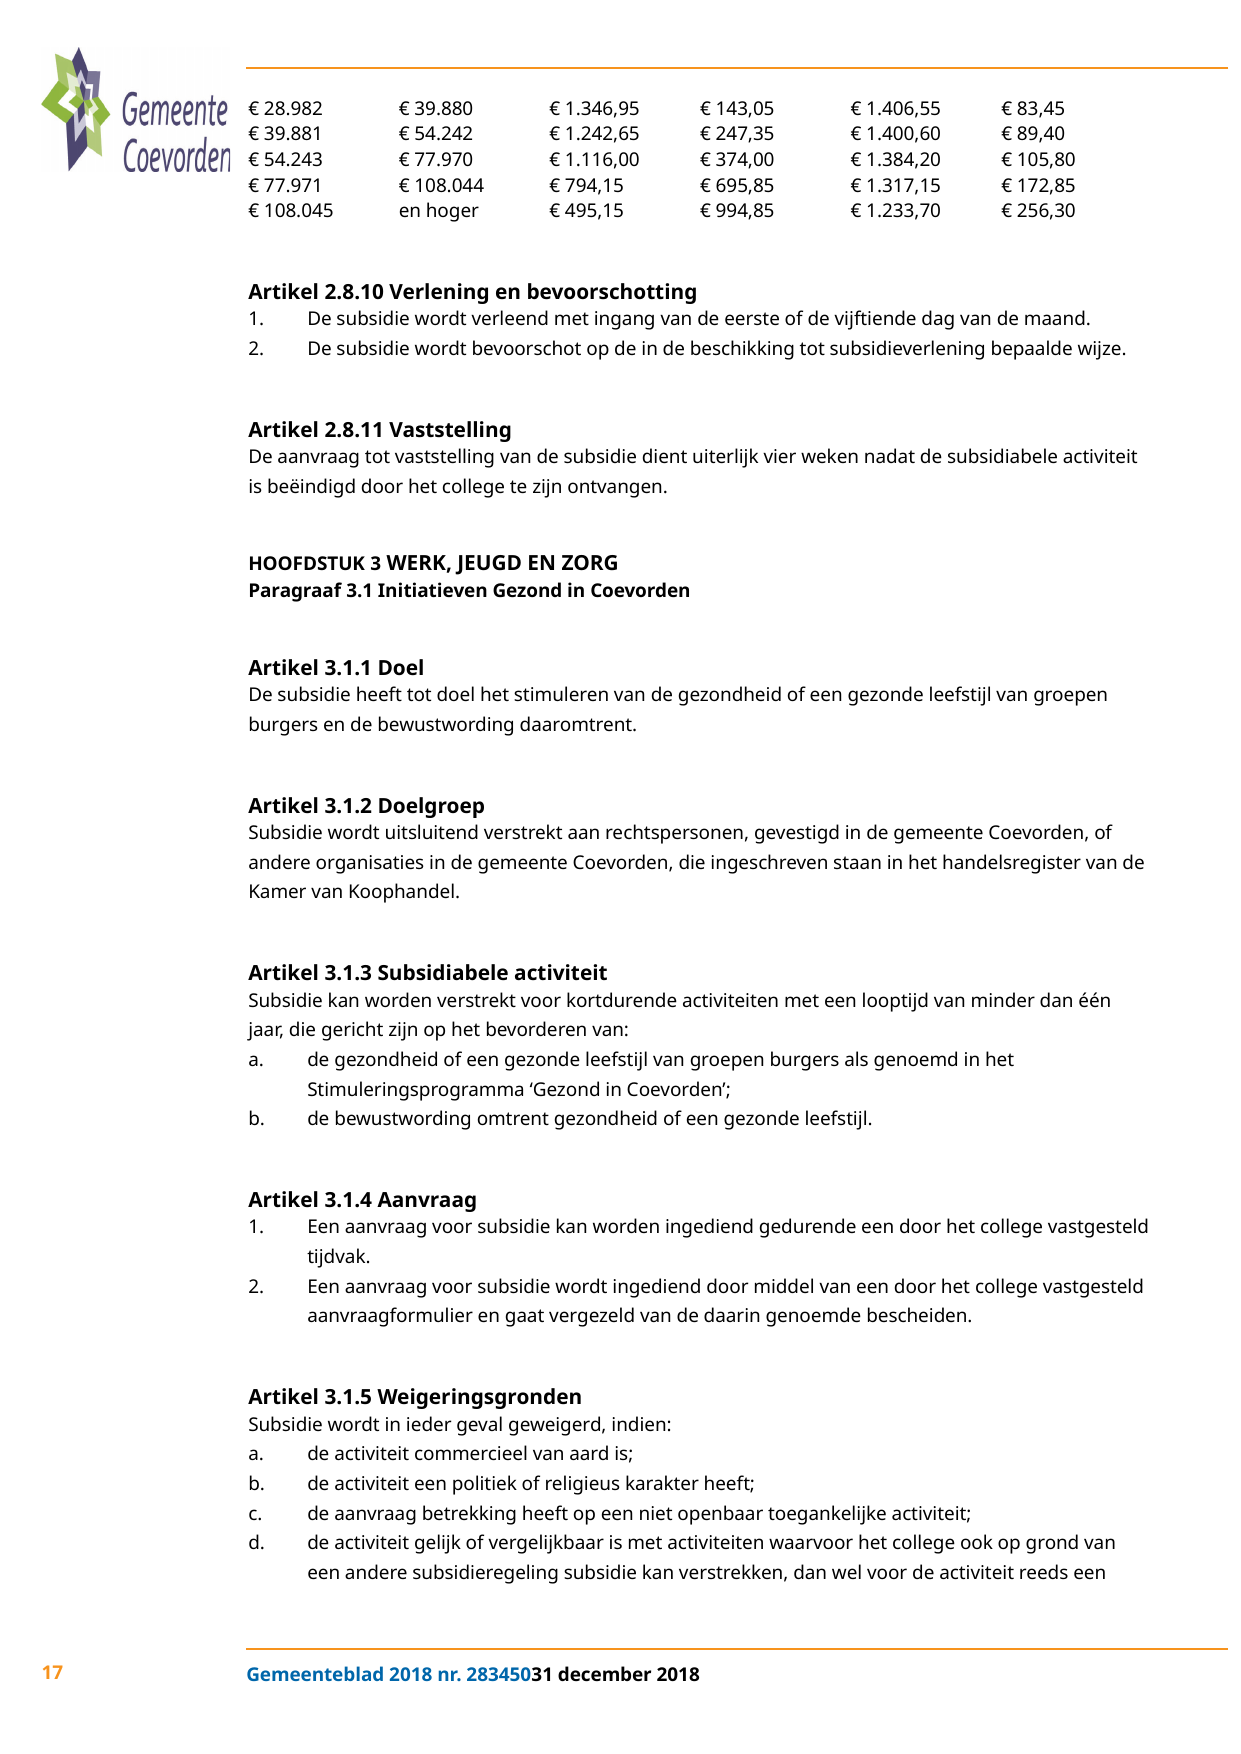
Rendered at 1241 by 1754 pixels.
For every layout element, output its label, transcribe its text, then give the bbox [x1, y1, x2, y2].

table_cell € 1.400,60 [850, 121, 1001, 146]
list de aanvraag betrekking heeft op een niet openbaar toegankelijke activiteit; [248, 1500, 1152, 1525]
table_cell € 695,85 [700, 172, 850, 198]
table_cell € 54.242 [399, 121, 549, 146]
table_cell € 39.881 [248, 121, 398, 146]
table_cell € 1.406,55 [850, 95, 1001, 121]
text Subsidie kan worden verstrekt voor kortdurende activiteiten met een looptijd van minder dan één jaar, die gericht zijn op het bevorderen van: [248, 987, 1152, 1042]
table_cell € 247,35 [700, 121, 850, 146]
list de gezondheid of een gezonde leefstijl van groepen burgers als genoemd in het Stimuleringsprogramma ‘Gezond in Coevorden’; [248, 1046, 1152, 1101]
table_cell € 1.116,00 [549, 146, 700, 172]
table_cell € 105,80 [1001, 146, 1152, 172]
table_cell € 39.880 [399, 95, 549, 121]
table_cell € 108.045 [248, 198, 398, 223]
table_cell € 77.971 [248, 172, 398, 198]
table_cell € 794,15 [549, 172, 700, 198]
table_cell € 108.044 [399, 172, 549, 198]
text Artikel 3.1.3 Subsidiabele activiteit [248, 958, 1152, 987]
table_cell € 495,15 [549, 198, 700, 223]
list Een aanvraag voor subsidie wordt ingediend door middel van een door het college vastgesteld aanvraagformulier en gaat vergezeld van de daarin genoemde bescheiden. [248, 1273, 1152, 1328]
text Subsidie wordt in ieder geval geweigerd, indien: [248, 1411, 1152, 1437]
text Subsidie wordt uitsluitend verstrekt aan rechtspersonen, gevestigd in de gemeente Coevorden, of andere organisaties in de gemeente Coevorden, die ingeschreven staan in het handelsregister van de Kamer van Koophandel. [248, 819, 1152, 904]
list De subsidie wordt bevoorschot op de in de beschikking tot subsidieverlening bepaalde wijze. [248, 335, 1152, 361]
text De aanvraag tot vaststelling van de subsidie dient uiterlijk vier weken nadat de subsidiabele activiteit is beëindigd door het college te zijn ontvangen. [248, 443, 1152, 499]
text Artikel 3.1.4 Aanvraag [248, 1185, 1152, 1214]
list de activiteit commercieel van aard is; [248, 1441, 1152, 1466]
table_cell € 172,85 [1001, 172, 1152, 198]
text HOOFDSTUK 3 WERK, JEUGD EN ZORG [248, 548, 1152, 577]
table_cell € 54.243 [248, 146, 398, 172]
text Artikel 2.8.11 Vaststelling [248, 415, 1152, 443]
table_cell € 1.242,65 [549, 121, 700, 146]
table_cell € 994,85 [700, 198, 850, 223]
list de activiteit een politiek of religieus karakter heeft; [248, 1470, 1152, 1496]
table_cell € 77.970 [399, 146, 549, 172]
text Artikel 3.1.2 Doelgroep [248, 791, 1152, 819]
picture [41, 47, 231, 172]
list de bewustwording omtrent gezondheid of een gezonde leefstijl. [248, 1105, 1152, 1131]
text Artikel 3.1.1 Doel [248, 653, 1152, 681]
text Artikel 3.1.5 Weigeringsgronden [248, 1382, 1152, 1411]
table_cell € 1.384,20 [850, 146, 1001, 172]
table_cell € 143,05 [700, 95, 850, 121]
list Een aanvraag voor subsidie kan worden ingediend gedurende een door het college vastgesteld tijdvak. [248, 1214, 1152, 1269]
table_cell € 1.233,70 [850, 198, 1001, 223]
table_cell € 1.346,95 [549, 95, 700, 121]
table_cell en hoger [399, 198, 549, 223]
table_cell € 256,30 [1001, 198, 1152, 223]
list de activiteit gelijk of vergelijkbaar is met activiteiten waarvoor het college ook op grond van een andere subsidieregeling subsidie kan verstrekken, dan wel voor de activiteit reeds een [248, 1529, 1152, 1584]
table_cell € 83,45 [1001, 95, 1152, 121]
table_cell € 1.317,15 [850, 172, 1001, 198]
text De subsidie heeft tot doel het stimuleren van de gezondheid of een gezonde leefstijl van groepen burgers en de bewustwording daaromtrent. [248, 681, 1152, 737]
table_cell € 89,40 [1001, 121, 1152, 146]
text Artikel 2.8.10 Verlening en bevoorschotting [248, 277, 1152, 306]
list De subsidie wordt verleend met ingang van de eerste of de vijftiende dag van de maand. [248, 306, 1152, 331]
text Paragraaf 3.1 Initiatieven Gezond in Coevorden [248, 577, 1152, 602]
table_cell € 374,00 [700, 146, 850, 172]
table_cell € 28.982 [248, 95, 398, 121]
